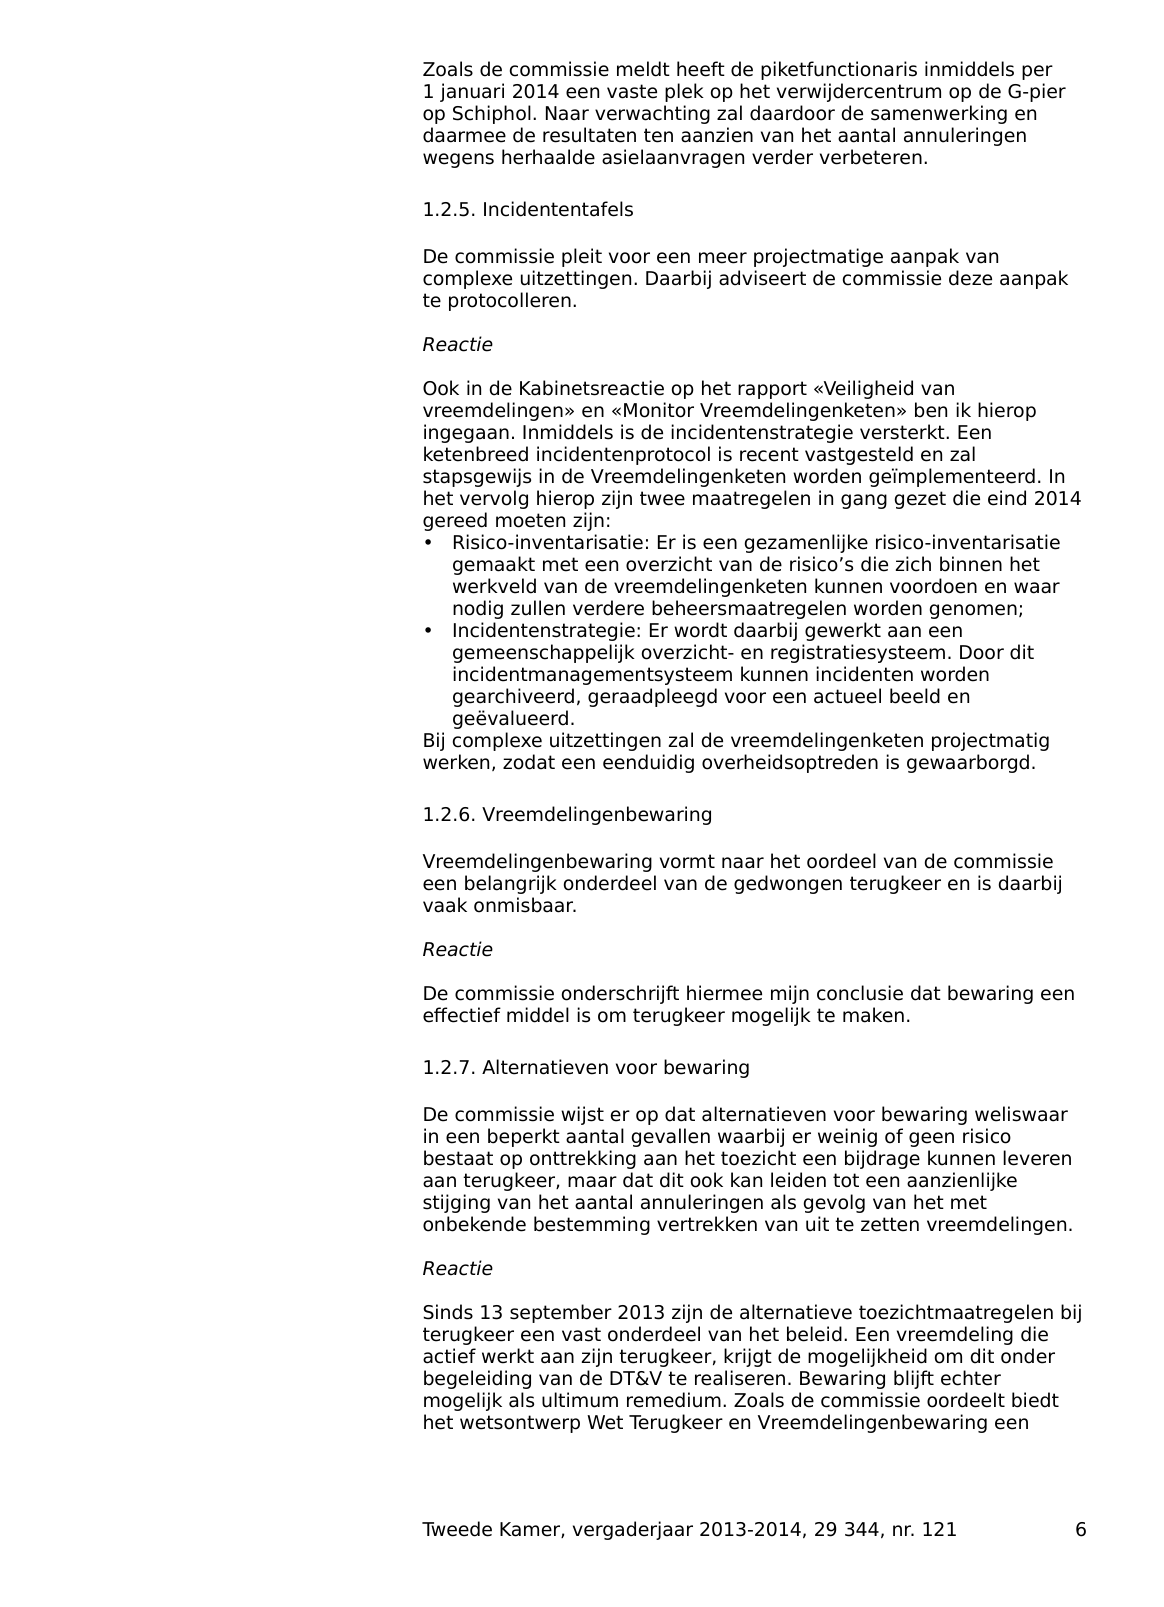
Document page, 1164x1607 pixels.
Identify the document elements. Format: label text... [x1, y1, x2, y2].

text Zoals de commissie meldt heeft de piketfunctionaris inmiddels per 1 januari 2014 een vaste plek op het verwijdercentrum op de G-pier op Schiphol. Naar verwachting zal daardoor de samenwerking en daarmee de resultaten ten aanzien van het aantal annuleringen wegens herhaalde asielaanvragen verder verbeteren. [422, 59, 1087, 169]
subtitle 1.2.6. Vreemdelingenbewaring [422, 804, 1087, 826]
text De commissie wijst er op dat alternatieven voor bewaring weliswaar in een beperkt aantal gevallen waarbij er weinig of geen risico bestaat op onttrekking aan het toezicht een bijdrage kunnen leveren aan terugkeer, maar dat dit ook kan leiden tot een aanzienlijke stijging van het aantal annuleringen als gevolg van het met onbekende bestemming vertrekken van uit te zetten vreemdelingen. [422, 1104, 1087, 1236]
subtitle Reactie [422, 939, 1087, 961]
text Sinds 13 september 2013 zijn de alternatieve toezichtmaatregelen bij terugkeer een vast onderdeel van het beleid. Een vreemdeling die actief werkt aan zijn terugkeer, krijgt de mogelijkheid om dit onder begeleiding van de DT&V te realiseren. Bewaring blijft echter mogelijk als ultimum remedium. Zoals de commissie oordeelt biedt het wetsontwerp Wet Terugkeer en Vreemdelingenbewaring een [422, 1302, 1087, 1434]
text • Risico-inventarisatie: Er is een gezamenlijke risico-inventarisatie gemaakt met een overzicht van de risico’s die zich binnen het werkveld van de vreemdelingenketen kunnen voordoen en waar nodig zullen verdere beheersmaatregelen worden genomen; [422, 532, 1087, 620]
subtitle Reactie [422, 334, 1087, 356]
text Bij complexe uitzettingen zal de vreemdelingenketen projectmatig werken, zodat een eenduidig overheidsoptreden is gewaarborgd. [422, 730, 1087, 774]
subtitle 1.2.7. Alternatieven voor bewaring [422, 1057, 1087, 1079]
text De commissie pleit voor een meer projectmatige aanpak van complexe uitzettingen. Daarbij adviseert de commissie deze aanpak te protocolleren. [422, 246, 1087, 312]
text Ook in de Kabinetsreactie op het rapport «Veiligheid van vreemdelingen» en «Monitor Vreemdelingenketen» ben ik hierop ingegaan. Inmiddels is de incidentenstrategie versterkt. Een ketenbreed incidentenprotocol is recent vastgesteld en zal stapsgewijs in de Vreemdelingenketen worden geïmplementeerd. In het vervolg hierop zijn twee maatregelen in gang gezet die eind 2014 gereed moeten zijn: [422, 378, 1087, 532]
text De commissie onderschrijft hiermee mijn conclusie dat bewaring een effectief middel is om terugkeer mogelijk te maken. [422, 983, 1087, 1027]
subtitle Reactie [422, 1258, 1087, 1280]
text • Incidentenstrategie: Er wordt daarbij gewerkt aan een gemeenschappelijk overzicht- en registratiesysteem. Door dit incidentmanagementsysteem kunnen incidenten worden gearchiveerd, geraadpleegd voor een actueel beeld en geëvalueerd. [422, 620, 1087, 730]
text Vreemdelingenbewaring vormt naar het oordeel van de commissie een belangrijk onderdeel van de gedwongen terugkeer en is daarbij vaak onmisbaar. [422, 851, 1087, 917]
subtitle 1.2.5. Incidententafels [422, 199, 1087, 221]
